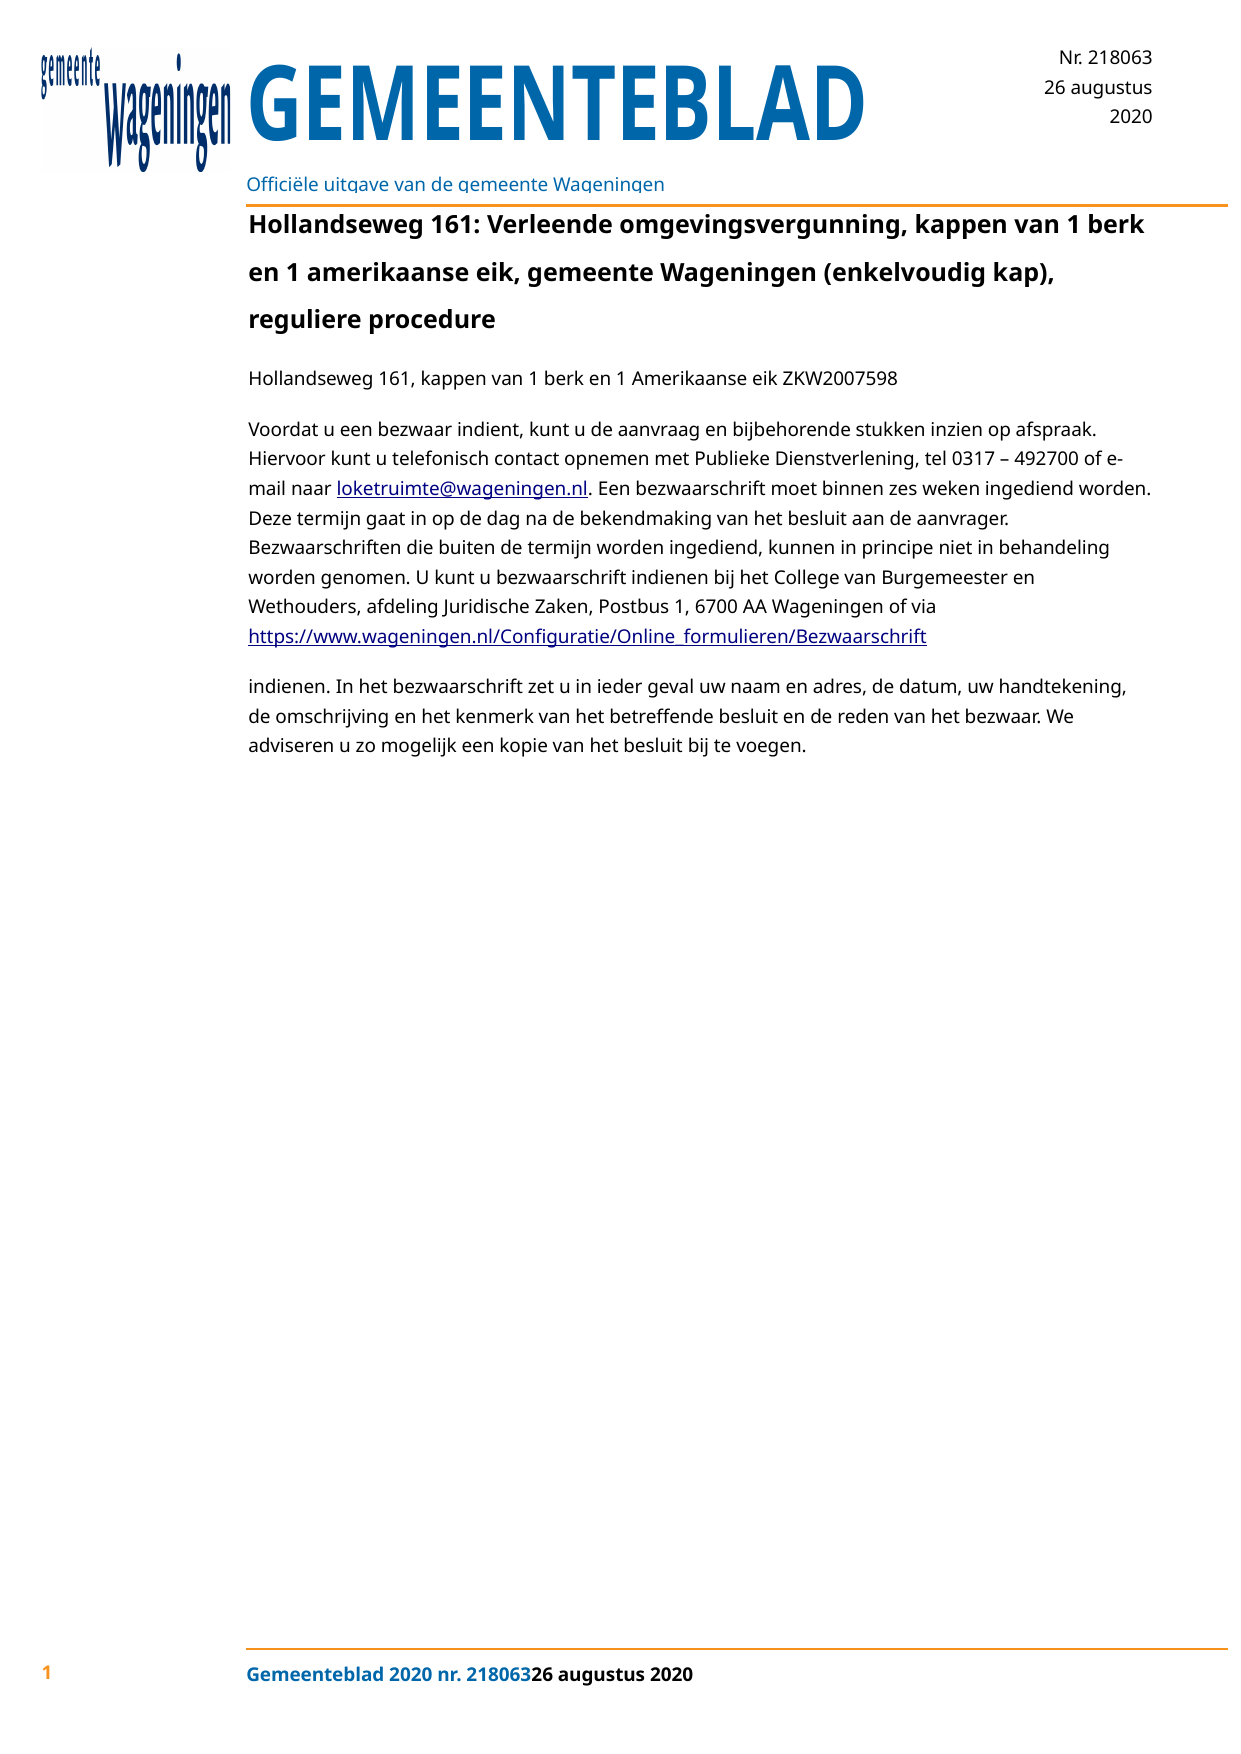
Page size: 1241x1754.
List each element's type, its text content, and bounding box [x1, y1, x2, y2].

picture [41, 47, 231, 172]
text Hollandseweg 161: Verleende omgevingsvergunning, kappen van 1 berk en 1 amerikaanse eik, gemeente Wageningen (enkelvoudig kap), reguliere procedure [248, 207, 1152, 336]
text indienen. In het bezwaarschrift zet u in ieder geval uw naam en adres, de datum, uw handtekening, de omschrijving en het kenmerk van het betreffende besluit en de reden van het bezwaar. We adviseren u zo mogelijk een kopie van het besluit bij te voegen. [248, 673, 1152, 758]
text Voordat u een bezwaar indient, kunt u de aanvraag en bijbehorende stukken inzien op afspraak. Hiervoor kunt u telefonisch contact opnemen met Publieke Dienstverlening, tel 0317 – 492700 of e-mail naar loketruimte@wageningen.nl. Een bezwaarschrift moet binnen zes weken ingediend worden. Deze termijn gaat in op de dag na de bekendmaking van het besluit aan de aanvrager. Bezwaarschriften die buiten de termijn worden ingediend, kunnen in principe niet in behandeling worden genomen. U kunt u bezwaarschrift indienen bij het College van Burgemeester en Wethouders, afdeling Juridische Zaken, Postbus 1, 6700 AA Wageningen of via https://www.wageningen.nl/Configuratie/Online_formulieren/Bezwaarschrift [248, 416, 1152, 649]
text Hollandseweg 161, kappen van 1 berk en 1 Amerikaanse eik ZKW2007598 [248, 366, 1152, 391]
